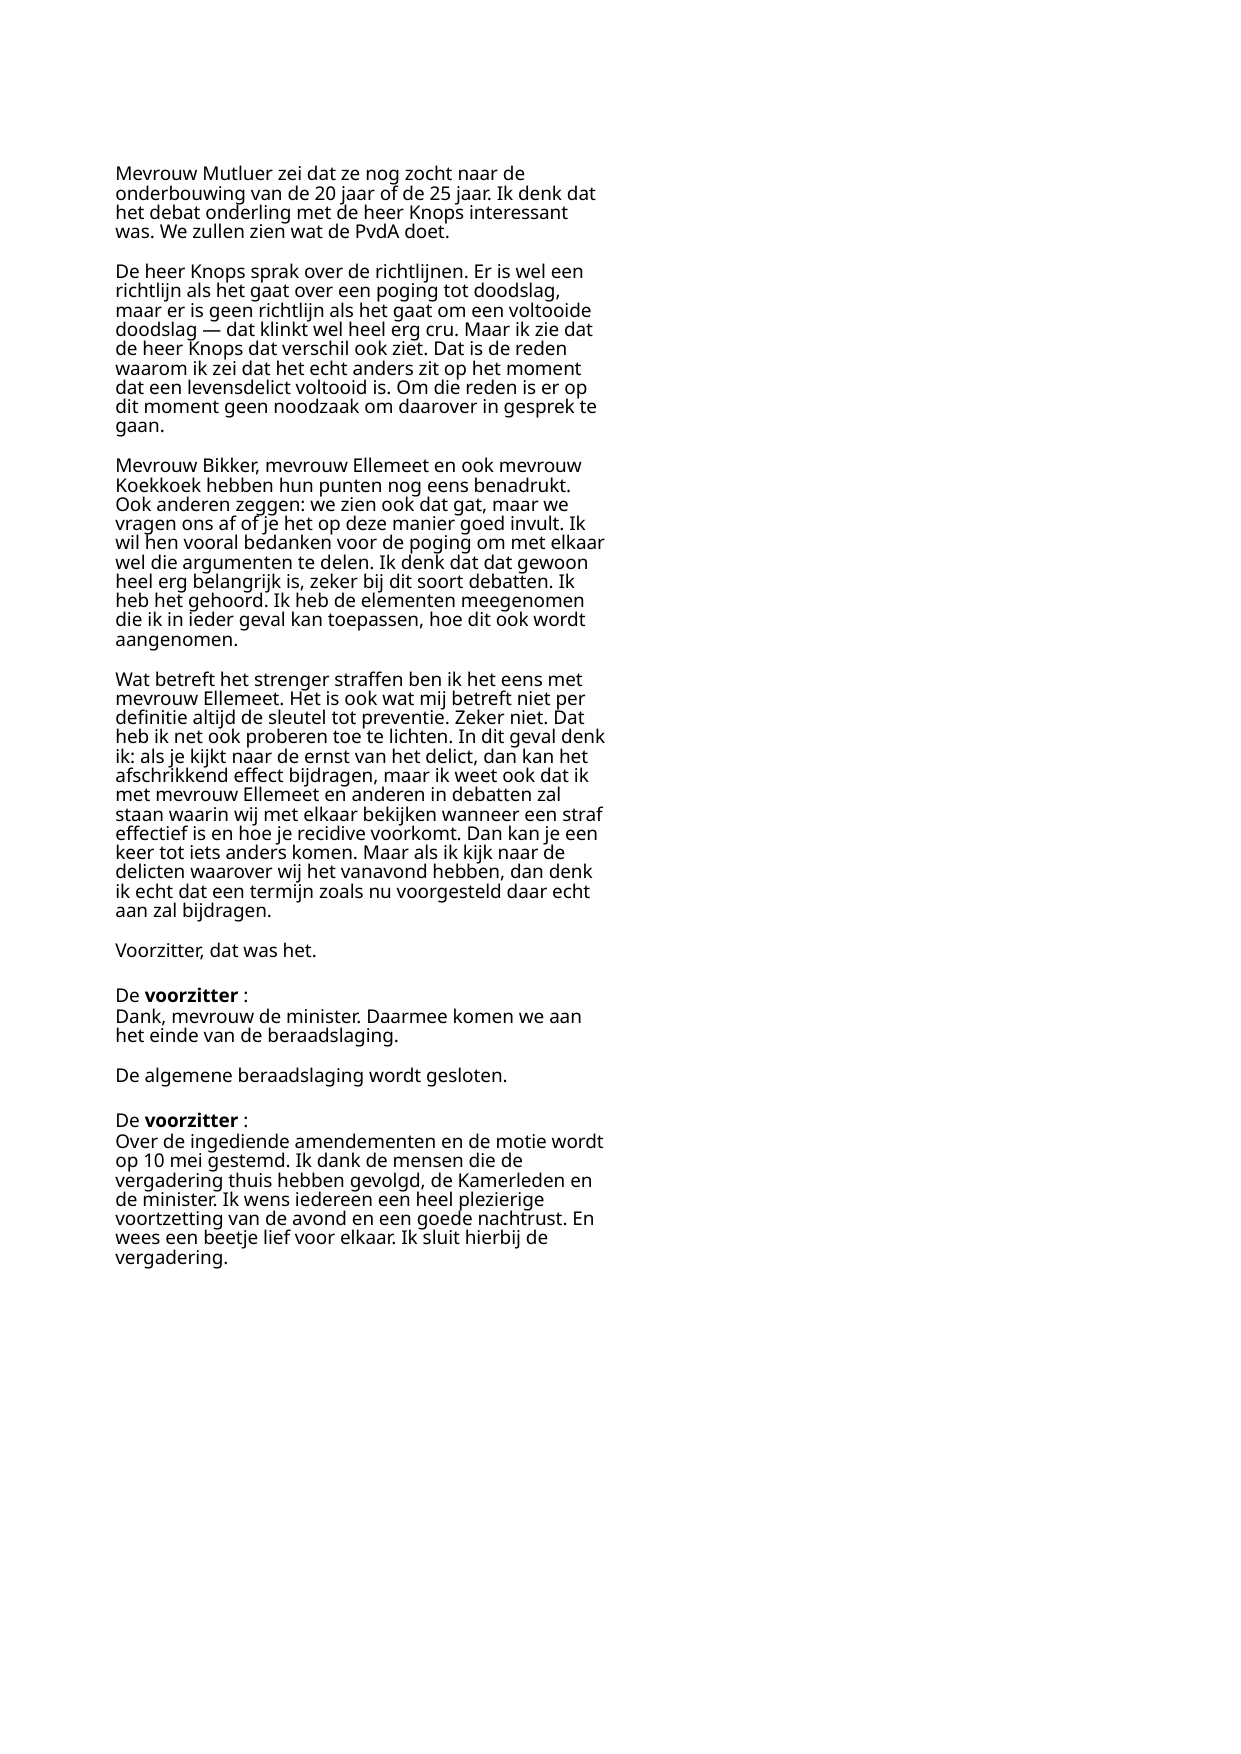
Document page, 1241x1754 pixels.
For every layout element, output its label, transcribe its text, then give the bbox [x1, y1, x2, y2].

text De voorzitter : [115, 1107, 605, 1133]
text Voorzitter, dat was het. [115, 942, 605, 961]
text De heer Knops sprak over de richtlijnen. Er is wel een richtlijn als het gaat over een poging tot doodslag, maar er is geen richtlijn als het gaat om een voltooide doodslag — dat klinkt wel heel erg cru. Maar ik zie dat de heer Knops dat verschil ook ziet. Dat is de reden waarom ik zei dat het echt anders zit op het moment dat een levensdelict voltooid is. Om die reden is er op dit moment geen noodzaak om daarover in gesprek te gaan. [115, 263, 605, 437]
text Mevrouw Mutluer zei dat ze nog zocht naar de onderbouwing van de 20 jaar of de 25 jaar. Ik denk dat het debat onderling met de heer Knops interessant was. We zullen zien wat de PvdA doet. [115, 165, 605, 242]
text Over de ingediende amendementen en de motie wordt op 10 mei gestemd. Ik dank de mensen die de vergadering thuis hebben gevolgd, de Kamerleden en de minister. Ik wens iedereen een heel plezierige voortzetting van de avond en een goede nachtrust. En wees een beetje lief voor elkaar. Ik sluit hierbij de vergadering. [115, 1133, 605, 1268]
text Wat betreft het strenger straffen ben ik het eens met mevrouw Ellemeet. Het is ook wat mij betreft niet per definitie altijd de sleutel tot preventie. Zeker niet. Dat heb ik net ook proberen toe te lichten. In dit geval denk ik: als je kijkt naar de ernst van het delict, dan kan het afschrikkend effect bijdragen, maar ik weet ook dat ik met mevrouw Ellemeet en anderen in debatten zal staan waarin wij met elkaar bekijken wanneer een straf effectief is en hoe je recidive voorkomt. Dan kan je een keer tot iets anders komen. Maar als ik kijk naar de delicten waarover wij het vanavond hebben, dan denk ik echt dat een termijn zoals nu voorgesteld daar echt aan zal bijdragen. [115, 671, 605, 921]
text De voorzitter : [115, 982, 605, 1008]
text Mevrouw Bikker, mevrouw Ellemeet en ook mevrouw Koekkoek hebben hun punten nog eens benadrukt. Ook anderen zeggen: we zien ook dat gat, maar we vragen ons af of je het op deze manier goed invult. Ik wil hen vooral bedanken voor de poging om met elkaar wel die argumenten te delen. Ik denk dat dat gewoon heel erg belangrijk is, zeker bij dit soort debatten. Ik heb het gehoord. Ik heb de elementen meegenomen die ik in ieder geval kan toepassen, hoe dit ook wordt aangenomen. [115, 457, 605, 650]
text De algemene beraadslaging wordt gesloten. [115, 1067, 605, 1086]
text Dank, mevrouw de minister. Daarmee komen we aan het einde van de beraadslaging. [115, 1008, 605, 1046]
